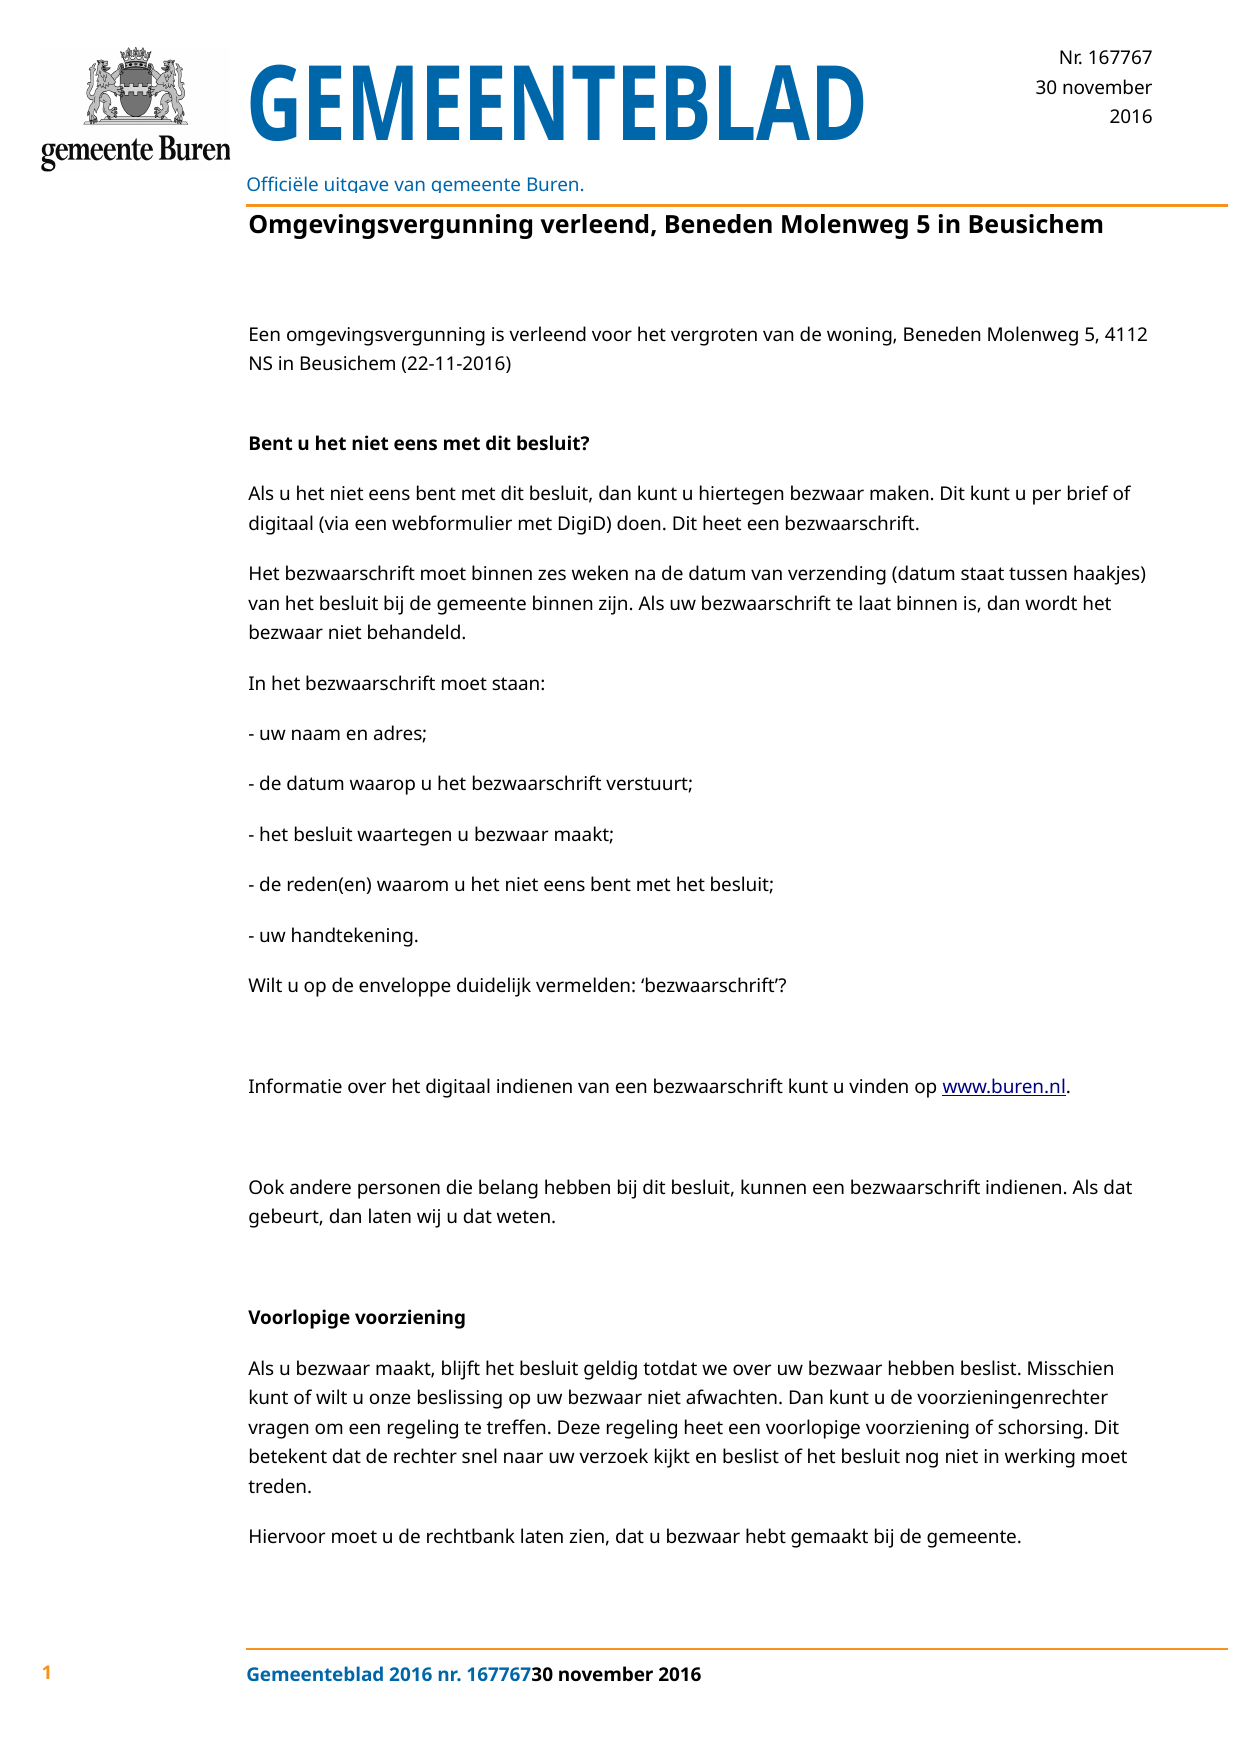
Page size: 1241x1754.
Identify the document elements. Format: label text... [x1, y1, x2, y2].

text Voorlopige voorziening [248, 1304, 1152, 1330]
picture [41, 47, 231, 172]
text In het bezwaarschrift moet staan: [248, 670, 1152, 696]
text - de datum waarop u het bezwaarschrift verstuurt; [248, 771, 1152, 796]
text Als u het niet eens bent met dit besluit, dan kunt u hiertegen bezwaar maken. Dit kunt u per brief of digitaal (via een webformulier met DigiD) doen. Dit heet een bezwaarschrift. [248, 480, 1152, 536]
text - uw naam en adres; [248, 720, 1152, 746]
table_header Een omgevingsvergunning is verleend voor het vergroten van de woning, Beneden Molenweg 5, 4112 NS in Beusichem (22-11-2016) [248, 321, 1152, 376]
text Wilt u op de enveloppe duidelijk vermelden: ‘bezwaarschrift’? [248, 972, 1152, 998]
text Hiervoor moet u de rechtbank laten zien, dat u bezwaar hebt gemaakt bij de gemeente. [248, 1523, 1152, 1549]
text - de reden(en) waarom u het niet eens bent met het besluit; [248, 871, 1152, 897]
text Als u bezwaar maakt, blijft het besluit geldig totdat we over uw bezwaar hebben beslist. Misschien kunt of wilt u onze beslissing op uw bezwaar niet afwachten. Dan kunt u de voorzieningenrechter vragen om een regeling te treffen. Deze regeling heet een voorlopige voorziening of schorsing. Dit betekent dat de rechter snel naar uw verzoek kijkt en beslist of het besluit nog niet in werking moet treden. [248, 1355, 1152, 1499]
text Bent u het niet eens met dit besluit? [248, 430, 1152, 456]
text - het besluit waartegen u bezwaar maakt; [248, 821, 1152, 847]
text - uw handtekening. [248, 922, 1152, 948]
text Omgevingsvergunning verleend, Beneden Molenweg 5 in Beusichem [248, 207, 1152, 241]
text Het bezwaarschrift moet binnen zes weken na de datum van verzending (datum staat tussen haakjes) van het besluit bij de gemeente binnen zijn. Als uw bezwaarschrift te laat binnen is, dan wordt het bezwaar niet behandeld. [248, 560, 1152, 645]
text Informatie over het digitaal indienen van een bezwaarschrift kunt u vinden op www.buren.nl. [248, 1073, 1152, 1099]
text Ook andere personen die belang hebben bij dit besluit, kunnen een bezwaarschrift indienen. Als dat gebeurt, dan laten wij u dat weten. [248, 1174, 1152, 1229]
